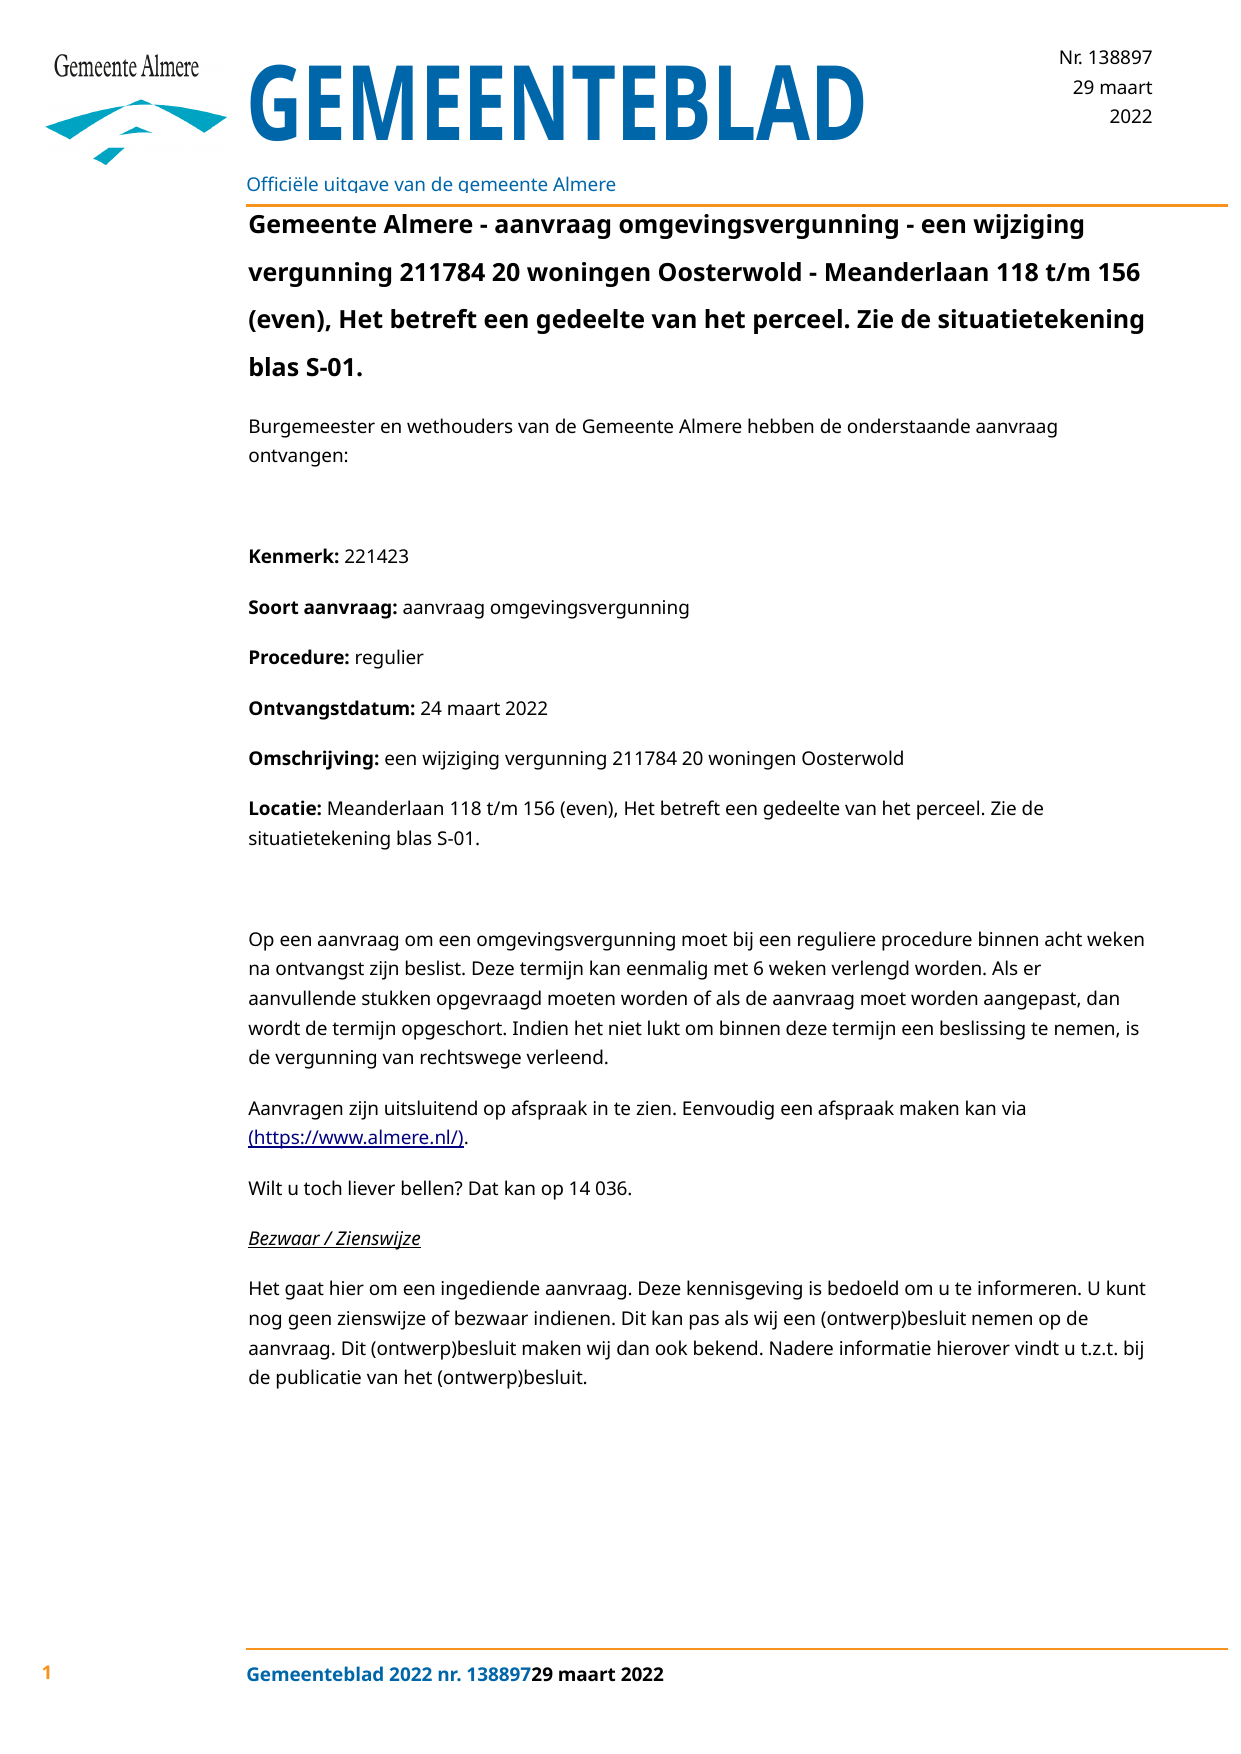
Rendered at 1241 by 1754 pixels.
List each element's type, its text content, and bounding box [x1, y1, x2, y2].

text Het gaat hier om een ingediende aanvraag. Deze kennisgeving is bedoeld om u te informeren. U kunt nog geen zienswijze of bezwaar indienen. Dit kan pas als wij een (ontwerp)besluit nemen op de aanvraag. Dit (ontwerp)besluit maken wij dan ook bekend. Nadere informatie hierover vindt u t.z.t. bij de publicatie van het (ontwerp)besluit. [248, 1276, 1152, 1390]
text Aanvragen zijn uitsluitend op afspraak in te zien. Eenvoudig een afspraak maken kan via (https://www.almere.nl/). [248, 1095, 1152, 1150]
text Burgemeester en wethouders van de Gemeente Almere hebben de onderstaande aanvraag ontvangen: [248, 413, 1152, 468]
text Procedure: regulier [248, 644, 1152, 670]
text Kenmerk: 221423 [248, 543, 1152, 569]
text Wilt u toch liever bellen? Dat kan op 14 036. [248, 1175, 1152, 1201]
text Gemeente Almere - aanvraag omgevingsvergunning - een wijziging vergunning 211784 20 woningen Oosterwold - Meanderlaan 118 t/m 156 (even), Het betreft een gedeelte van het perceel. Zie de situatietekening blas S-01. [248, 207, 1152, 384]
text Locatie: Meanderlaan 118 t/m 156 (even), Het betreft een gedeelte van het perceel. Zie de situatietekening blas S-01. [248, 796, 1152, 851]
text Soort aanvraag: aanvraag omgevingsvergunning [248, 594, 1152, 620]
picture [41, 47, 231, 172]
text Bezwaar / Zienswijze [248, 1225, 1152, 1251]
text Op een aanvraag om een omgevingsvergunning moet bij een reguliere procedure binnen acht weken na ontvangst zijn beslist. Deze termijn kan eenmalig met 6 weken verlengd worden. Als er aanvullende stukken opgevraagd moeten worden of als de aanvraag moet worden aangepast, dan wordt de termijn opgeschort. Indien het niet lukt om binnen deze termijn een beslissing te nemen, is de vergunning van rechtswege verleend. [248, 926, 1152, 1070]
text Omschrijving: een wijziging vergunning 211784 20 woningen Oosterwold [248, 745, 1152, 771]
text Ontvangstdatum: 24 maart 2022 [248, 695, 1152, 721]
